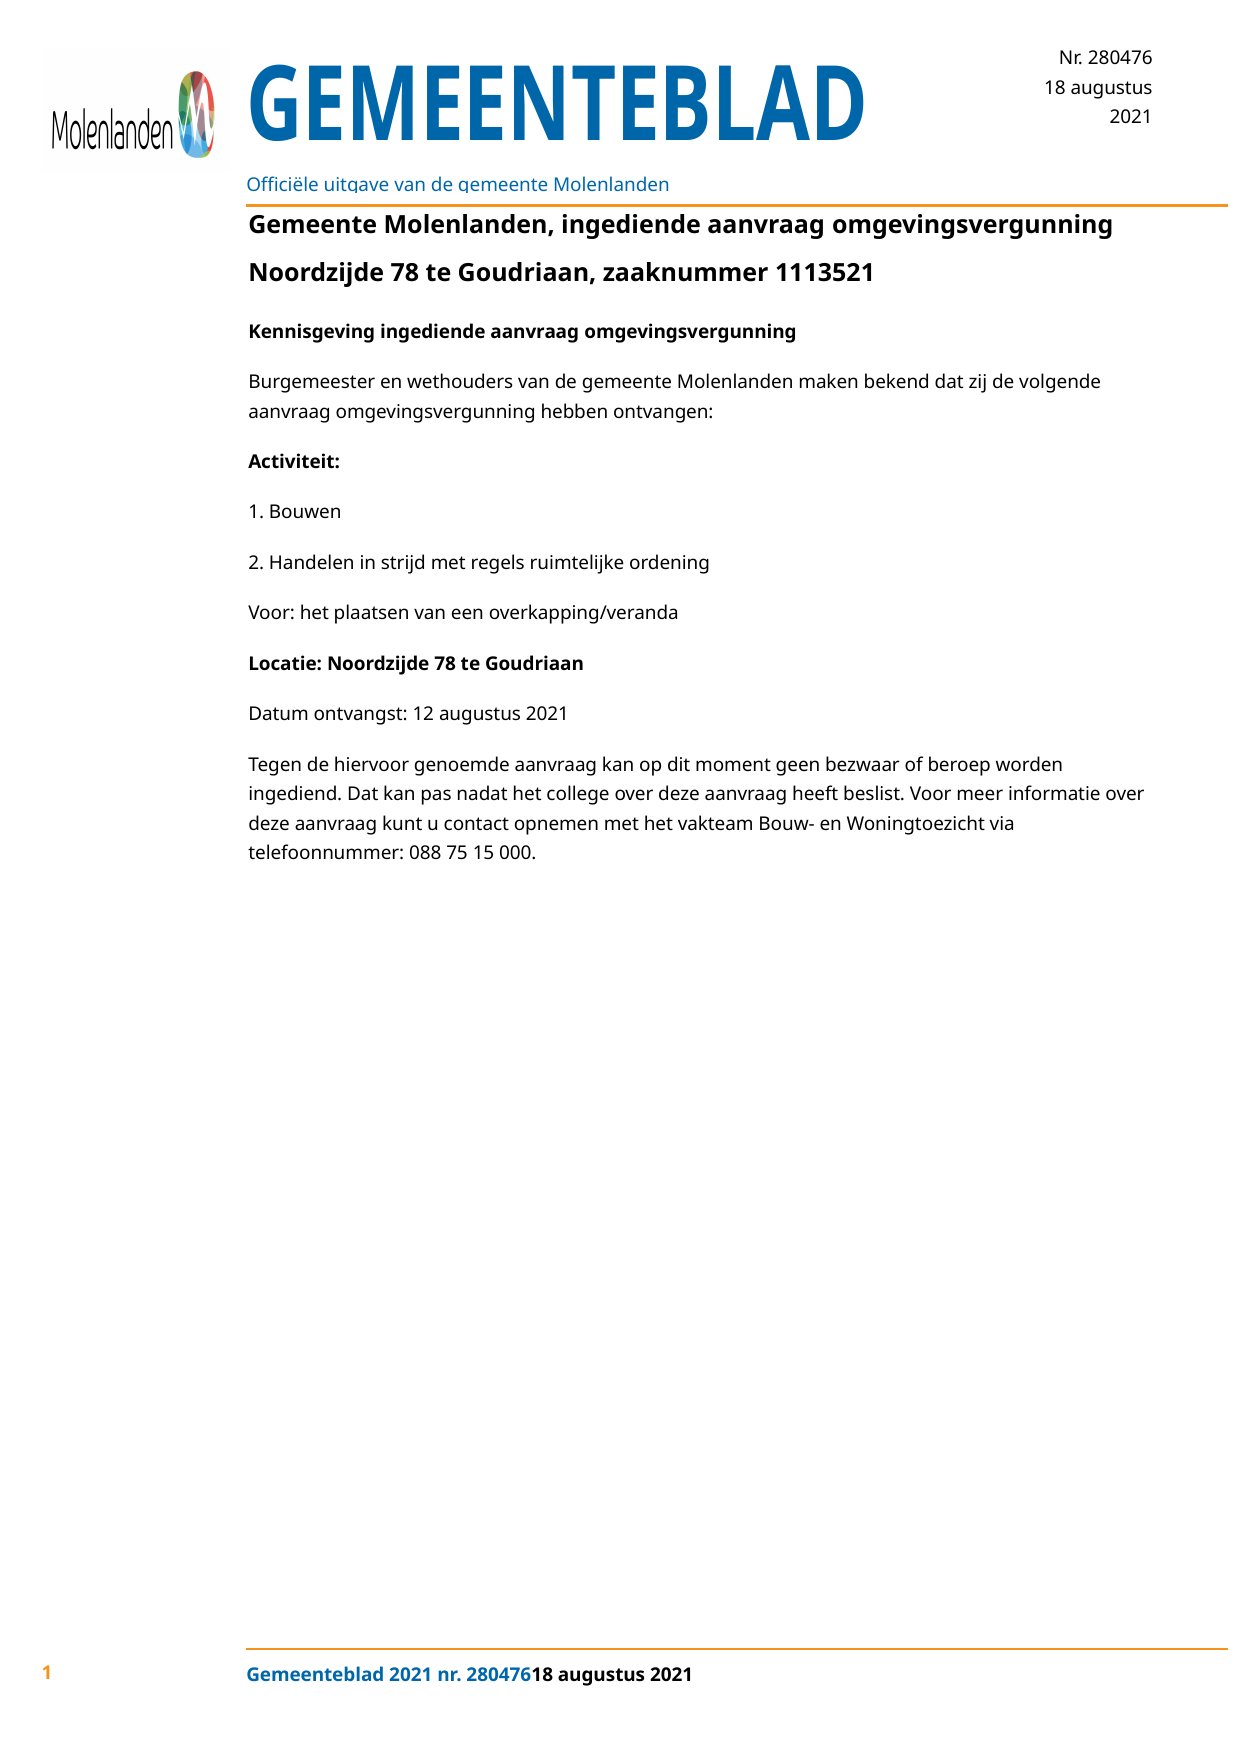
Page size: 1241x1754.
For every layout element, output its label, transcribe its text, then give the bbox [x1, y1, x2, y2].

text Burgemeester en wethouders van de gemeente Molenlanden maken bekend dat zij de volgende aanvraag omgevingsvergunning hebben ontvangen: [248, 368, 1152, 424]
text Activiteit: [248, 448, 1152, 474]
text Kennisgeving ingediende aanvraag omgevingsvergunning [248, 318, 1152, 344]
text 2. Handelen in strijd met regels ruimtelijke ordening [248, 549, 1152, 575]
text Gemeente Molenlanden, ingediende aanvraag omgevingsvergunning Noordzijde 78 te Goudriaan, zaaknummer 1113521 [248, 207, 1152, 288]
text Voor: het plaatsen van een overkapping/veranda [248, 599, 1152, 625]
text Tegen de hiervoor genoemde aanvraag kan op dit moment geen bezwaar of beroep worden ingediend. Dat kan pas nadat het college over deze aanvraag heeft beslist. Voor meer informatie over deze aanvraag kunt u contact opnemen met het vakteam Bouw- en Woningtoezicht via telefoonnummer: 088 75 15 000. [248, 751, 1152, 865]
picture [41, 47, 231, 172]
text 1. Bouwen [248, 499, 1152, 524]
text Datum ontvangst: 12 augustus 2021 [248, 700, 1152, 726]
text Locatie: Noordzijde 78 te Goudriaan [248, 650, 1152, 676]
